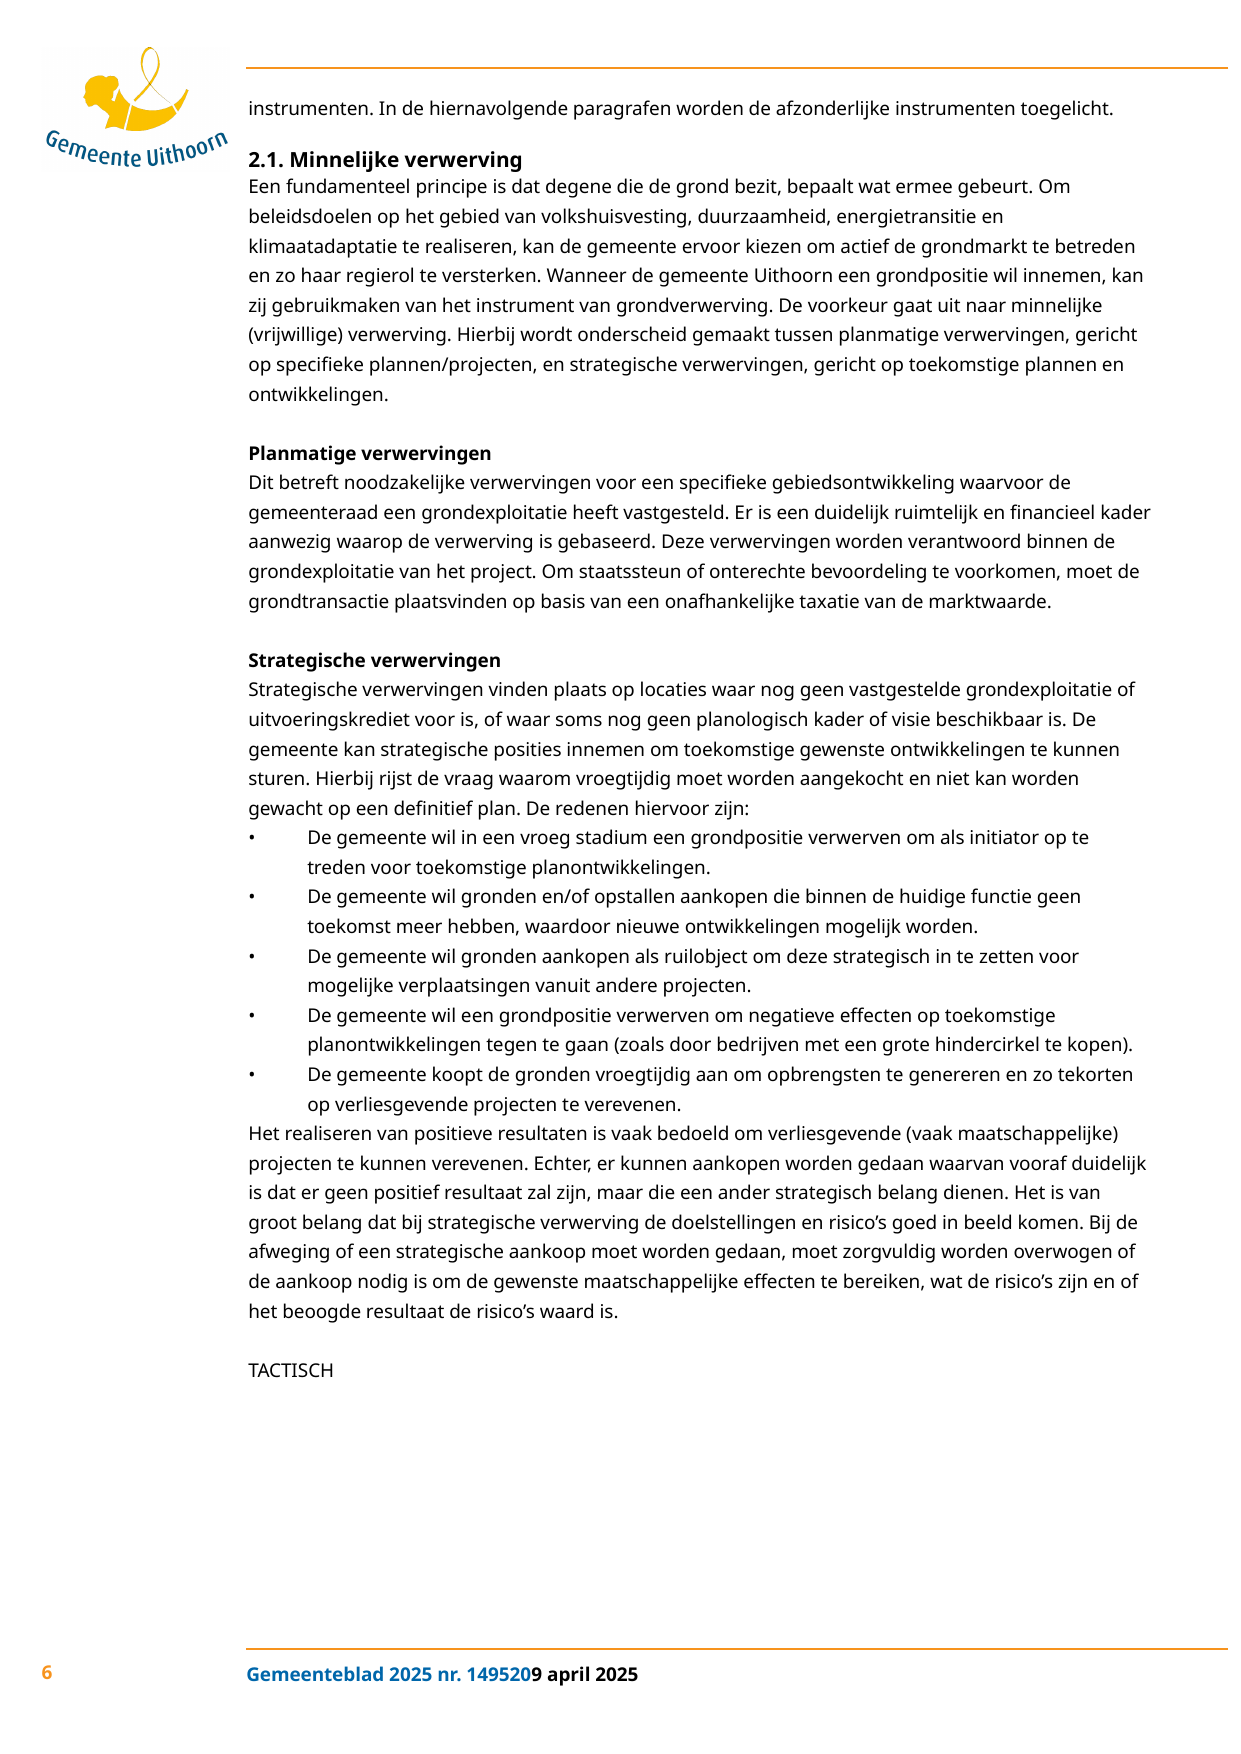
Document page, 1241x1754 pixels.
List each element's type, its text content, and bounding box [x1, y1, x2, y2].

table_header TACTISCH [248, 1357, 1152, 1383]
text Strategische verwervingen [248, 647, 1152, 673]
text 2.1. Minnelijke verwerving [248, 145, 1152, 174]
text Strategische verwervingen vinden plaats op locaties waar nog geen vastgestelde grondexploitatie of uitvoeringskrediet voor is, of waar soms nog geen planologisch kader of visie beschikbaar is. De gemeente kan strategische posities innemen om toekomstige gewenste ontwikkelingen te kunnen sturen. Hierbij rijst de vraag waarom vroegtijdig moet worden aangekocht en niet kan worden gewacht op een definitief plan. De redenen hiervoor zijn: [248, 677, 1152, 821]
text Planmatige verwervingen [248, 440, 1152, 466]
list De gemeente wil een grondpositie verwerven om negatieve effecten op toekomstige planontwikkelingen tegen te gaan (zoals door bedrijven met een grote hindercirkel te kopen). [248, 1002, 1152, 1057]
list De gemeente wil gronden aankopen als ruilobject om deze strategisch in te zetten voor mogelijke verplaatsingen vanuit andere projecten. [248, 943, 1152, 998]
text Dit betreft noodzakelijke verwervingen voor een specifieke gebiedsontwikkeling waarvoor de gemeenteraad een grondexploitatie heeft vastgesteld. Er is een duidelijk ruimtelijk en financieel kader aanwezig waarop de verwerving is gebaseerd. Deze verwervingen worden verantwoord binnen de grondexploitatie van het project. Om staatssteun of onterechte bevoordeling te voorkomen, moet de grondtransactie plaatsvinden op basis van een onafhankelijke taxatie van de marktwaarde. [248, 469, 1152, 613]
picture [41, 47, 231, 172]
text Het realiseren van positieve resultaten is vaak bedoeld om verliesgevende (vaak maatschappelijke) projecten te kunnen verevenen. Echter, er kunnen aankopen worden gedaan waarvan vooraf duidelijk is dat er geen positief resultaat zal zijn, maar die een ander strategisch belang dienen. Het is van groot belang dat bij strategische verwerving de doelstellingen en risico’s goed in beeld komen. Bij de afweging of een strategische aankoop moet worden gedaan, moet zorgvuldig worden overwogen of de aankoop nodig is om de gewenste maatschappelijke effecten te bereiken, wat de risico’s zijn en of het beoogde resultaat de risico’s waard is. [248, 1120, 1152, 1323]
text instrumenten. In de hiernavolgende paragrafen worden de afzonderlijke instrumenten toegelicht. [248, 95, 1152, 121]
list De gemeente wil gronden en/of opstallen aankopen die binnen de huidige functie geen toekomst meer hebben, waardoor nieuwe ontwikkelingen mogelijk worden. [248, 884, 1152, 939]
text Een fundamenteel principe is dat degene die de grond bezit, bepaalt wat ermee gebeurt. Om beleidsdoelen op het gebied van volkshuisvesting, duurzaamheid, energietransitie en klimaatadaptatie te realiseren, kan de gemeente ervoor kiezen om actief de grondmarkt te betreden en zo haar regierol te versterken. Wanneer de gemeente Uithoorn een grondpositie wil innemen, kan zij gebruikmaken van het instrument van grondverwerving. De voorkeur gaat uit naar minnelijke (vrijwillige) verwerving. Hierbij wordt onderscheid gemaakt tussen planmatige verwervingen, gericht op specifieke plannen/projecten, en strategische verwervingen, gericht op toekomstige plannen en ontwikkelingen. [248, 174, 1152, 406]
list De gemeente koopt de gronden vroegtijdig aan om opbrengsten te genereren en zo tekorten op verliesgevende projecten te verevenen. [248, 1061, 1152, 1116]
list De gemeente wil in een vroeg stadium een grondpositie verwerven om als initiator op te treden voor toekomstige planontwikkelingen. [248, 824, 1152, 880]
